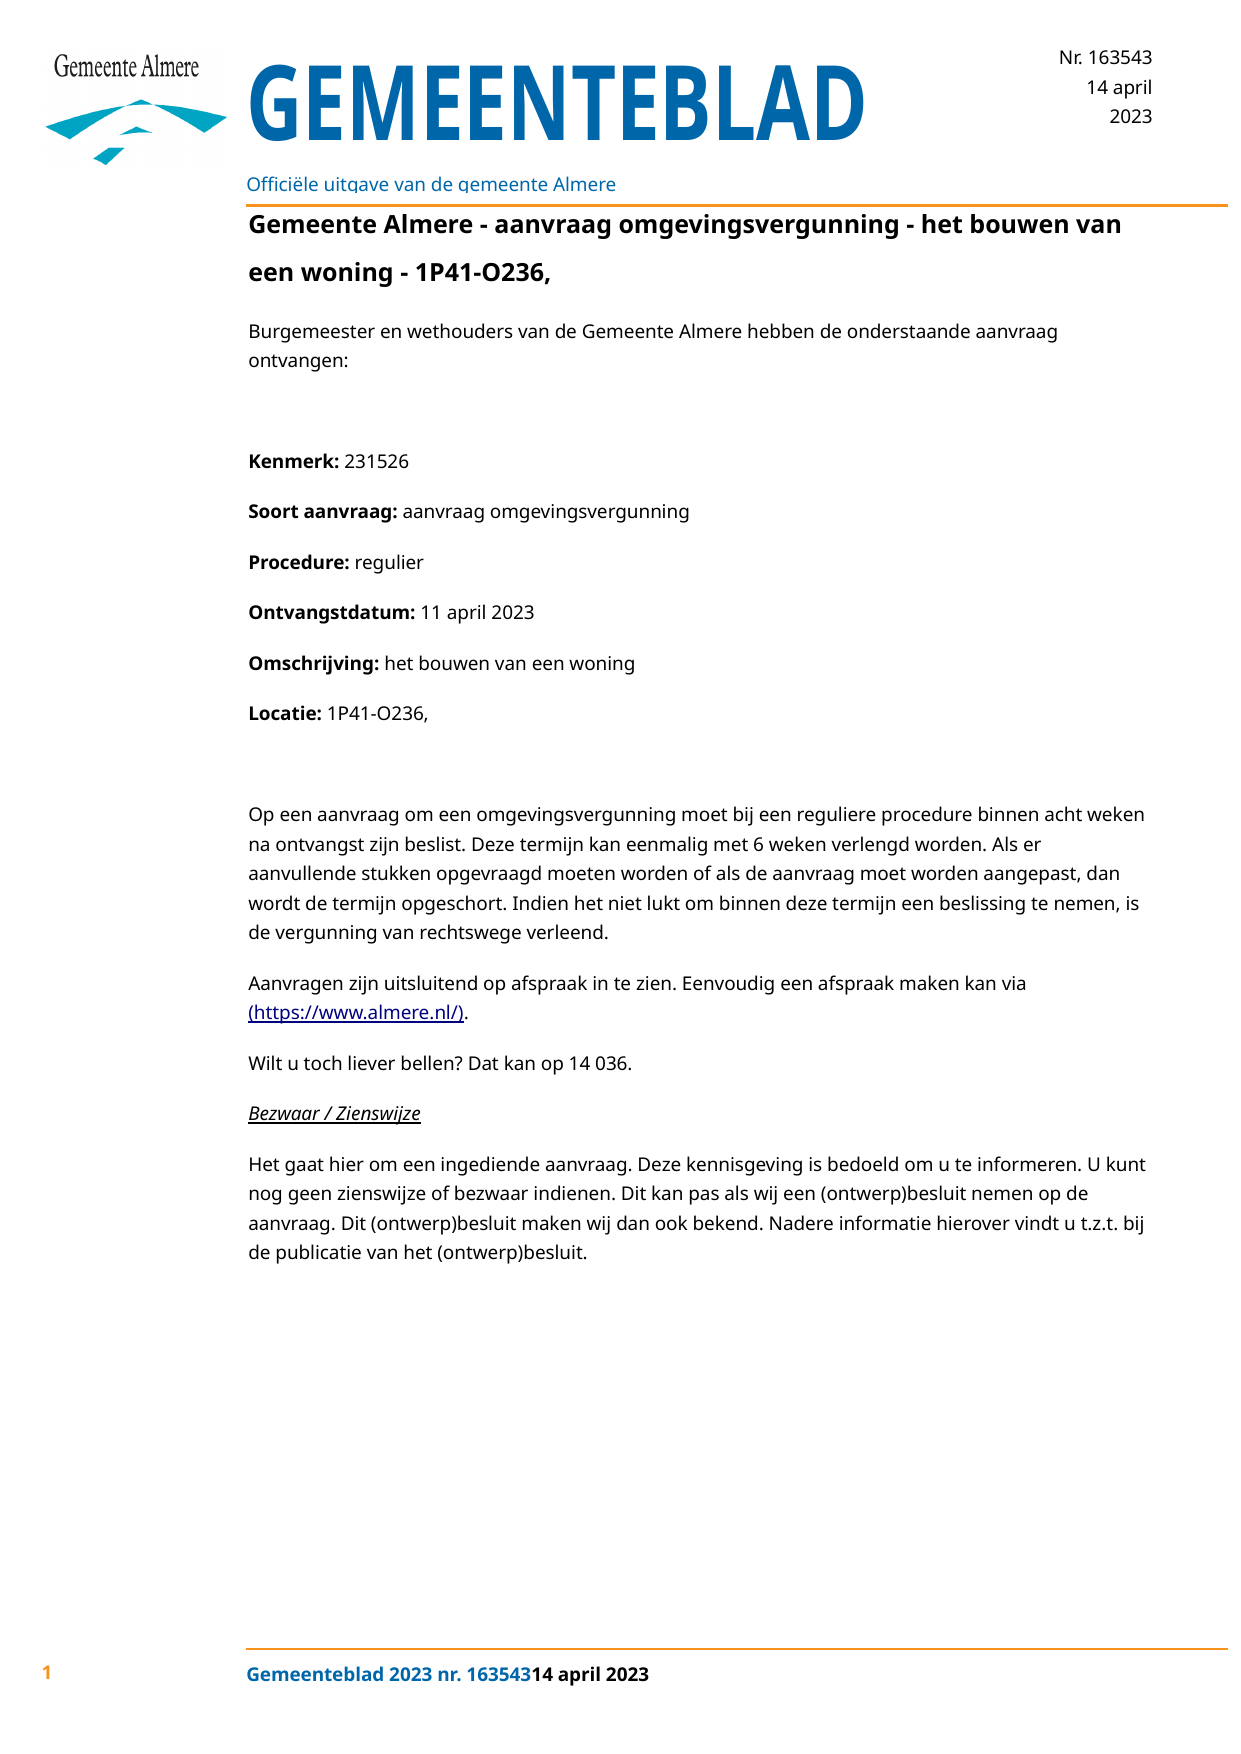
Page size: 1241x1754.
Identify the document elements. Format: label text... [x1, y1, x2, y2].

text Omschrijving: het bouwen van een woning [248, 650, 1152, 676]
text Locatie: 1P41-O236, [248, 700, 1152, 726]
text Gemeente Almere - aanvraag omgevingsvergunning - het bouwen van een woning - 1P41-O236, [248, 207, 1152, 288]
text Wilt u toch liever bellen? Dat kan op 14 036. [248, 1050, 1152, 1076]
text Kenmerk: 231526 [248, 448, 1152, 474]
text Op een aanvraag om een omgevingsvergunning moet bij een reguliere procedure binnen acht weken na ontvangst zijn beslist. Deze termijn kan eenmalig met 6 weken verlengd worden. Als er aanvullende stukken opgevraagd moeten worden of als de aanvraag moet worden aangepast, dan wordt de termijn opgeschort. Indien het niet lukt om binnen deze termijn een beslissing te nemen, is de vergunning van rechtswege verleend. [248, 801, 1152, 945]
text Procedure: regulier [248, 549, 1152, 575]
text Het gaat hier om een ingediende aanvraag. Deze kennisgeving is bedoeld om u te informeren. U kunt nog geen zienswijze of bezwaar indienen. Dit kan pas als wij een (ontwerp)besluit nemen op de aanvraag. Dit (ontwerp)besluit maken wij dan ook bekend. Nadere informatie hierover vindt u t.z.t. bij de publicatie van het (ontwerp)besluit. [248, 1151, 1152, 1265]
text Aanvragen zijn uitsluitend op afspraak in te zien. Eenvoudig een afspraak maken kan via (https://www.almere.nl/). [248, 970, 1152, 1025]
picture [41, 47, 231, 172]
text Bezwaar / Zienswijze [248, 1100, 1152, 1126]
text Burgemeester en wethouders van de Gemeente Almere hebben de onderstaande aanvraag ontvangen: [248, 318, 1152, 373]
text Ontvangstdatum: 11 april 2023 [248, 599, 1152, 625]
text Soort aanvraag: aanvraag omgevingsvergunning [248, 499, 1152, 524]
